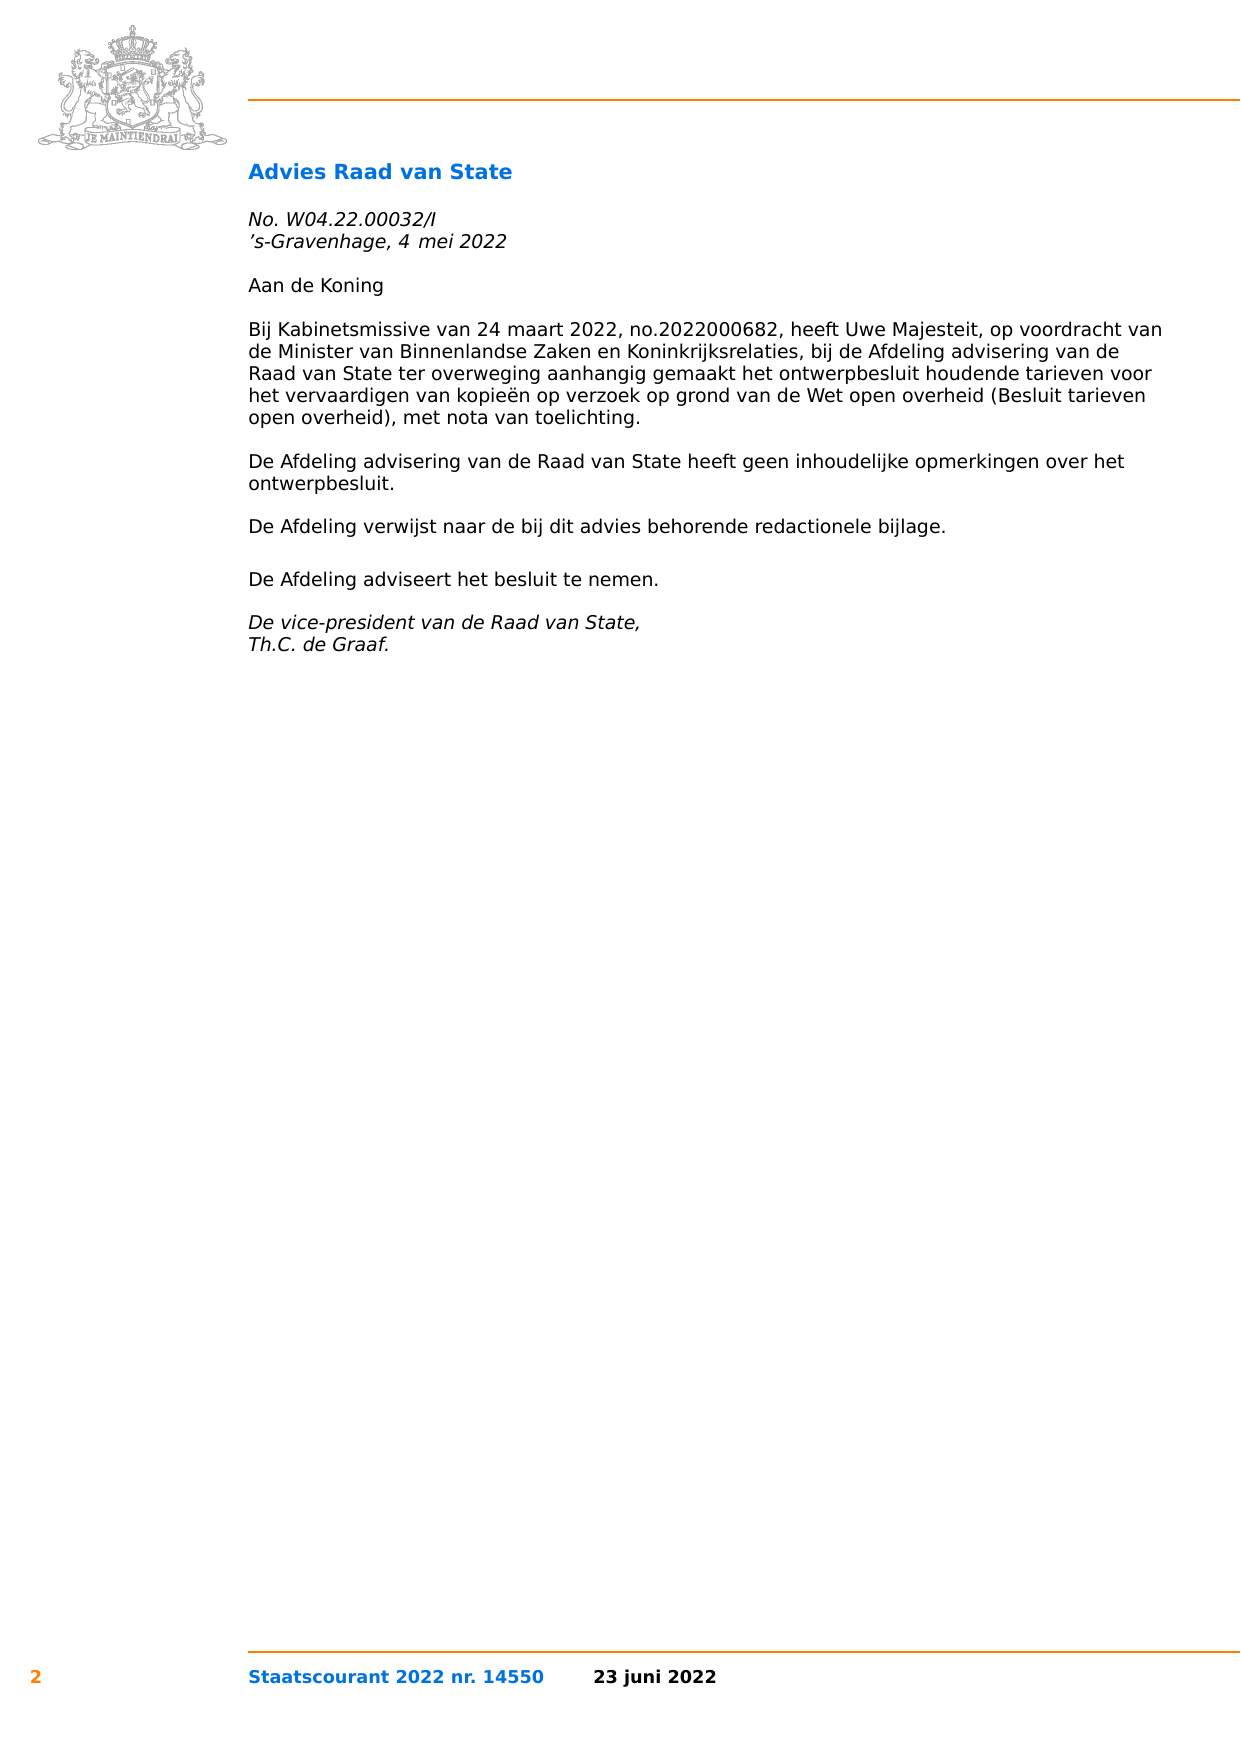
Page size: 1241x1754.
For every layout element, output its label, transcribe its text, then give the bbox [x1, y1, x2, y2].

subtitle Advies Raad van State [248, 160, 1163, 184]
text De vice-president van de Raad van State, Th.C. de Graaf. [248, 612, 1163, 656]
text ’s-Gravenhage, 4 mei 2022 [248, 231, 1163, 253]
text De Afdeling verwijst naar de bij dit advies behorende redactionele bijlage. [248, 516, 1163, 538]
text De Afdeling advisering van de Raad van State heeft geen inhoudelijke opmerkingen over het ontwerpbesluit. [248, 451, 1163, 494]
picture [38, 25, 227, 150]
text De Afdeling adviseert het besluit te nemen. [248, 568, 1163, 590]
text No. W04.22.00032/I [248, 209, 1163, 231]
text Bij Kabinetsmissive van 24 maart 2022, no.2022000682, heeft Uwe Majesteit, op voordracht van de Minister van Binnenlandse Zaken en Koninkrijksrelaties, bij de Afdeling advisering van de Raad van State ter overweging aanhangig gemaakt het ontwerpbesluit houdende tarieven voor het vervaardigen van kopieën op verzoek op grond van de Wet open overheid (Besluit tarieven open overheid), met nota van toelichting. [248, 319, 1163, 429]
text Aan de Koning [248, 275, 1163, 297]
